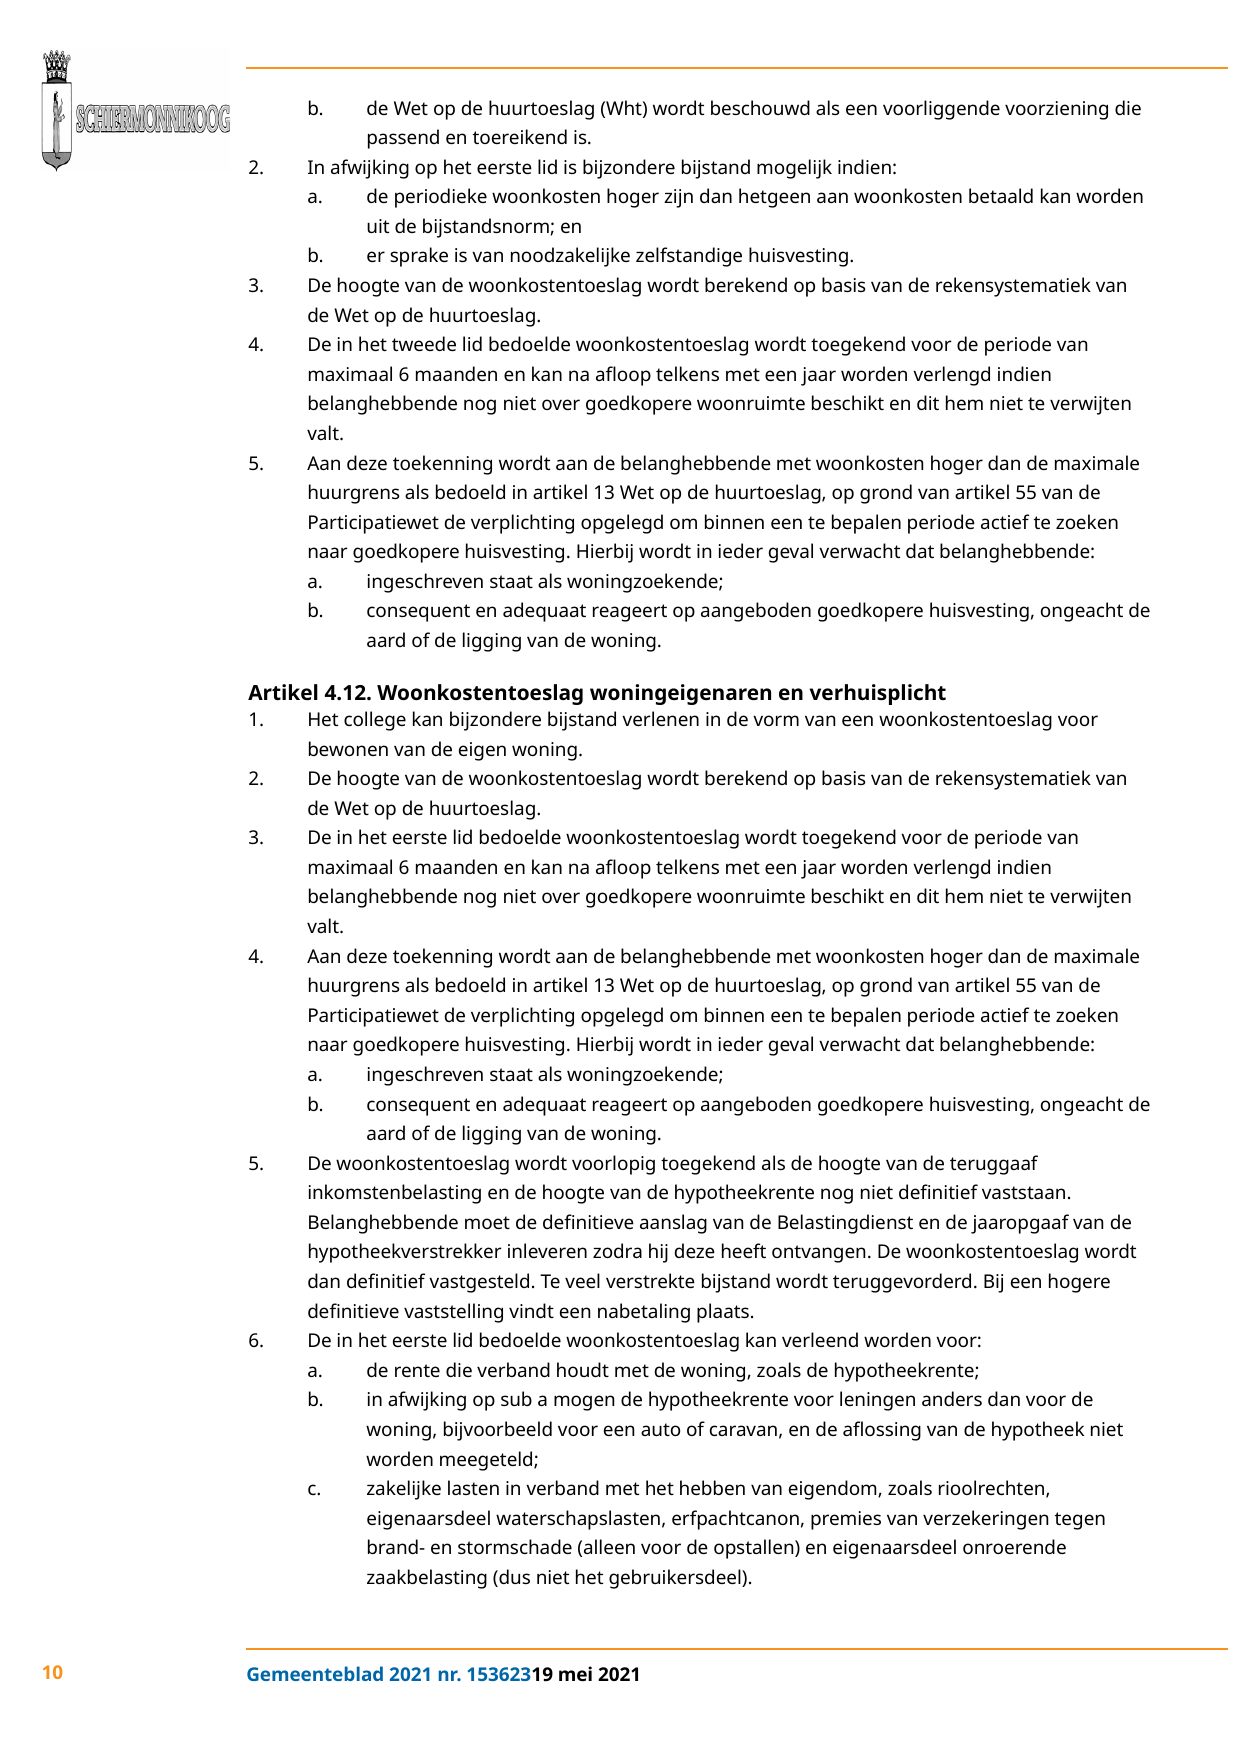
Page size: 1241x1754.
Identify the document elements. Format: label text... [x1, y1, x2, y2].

list De in het eerste lid bedoelde woonkostentoeslag wordt toegekend voor de periode van maximaal 6 maanden en kan na afloop telkens met een jaar worden verlengd indien belanghebbende nog niet over goedkopere woonruimte beschikt en dit hem niet te verwijten valt. [248, 824, 1152, 939]
list De woonkostentoeslag wordt voorlopig toegekend als de hoogte van de teruggaaf inkomstenbelasting en de hoogte van de hypotheekrente nog niet definitief vaststaan. Belanghebbende moet de definitieve aanslag van de Belastingdienst en de jaaropgaaf van de hypotheekverstrekker inleveren zodra hij deze heeft ontvangen. De woonkostentoeslag wordt dan definitief vastgesteld. Te veel verstrekte bijstand wordt teruggevorderd. Bij een hogere definitieve vaststelling vindt een nabetaling plaats. [248, 1150, 1152, 1323]
text Artikel 4.12. Woonkostentoeslag woningeigenaren en verhuisplicht [248, 678, 1152, 706]
list consequent en adequaat reageert op aangeboden goedkopere huisvesting, ongeacht de aard of de ligging van de woning. [307, 1091, 1152, 1146]
list in afwijking op sub a mogen de hypotheekrente voor leningen anders dan voor de woning, bijvoorbeeld voor een auto of caravan, en de aflossing van de hypotheek niet worden meegeteld; [307, 1387, 1152, 1471]
list Aan deze toekenning wordt aan de belanghebbende met woonkosten hoger dan de maximale huurgrens als bedoeld in artikel 13 Wet op de huurtoeslag, op grond van artikel 55 van de Participatiewet de verplichting opgelegd om binnen een te bepalen periode actief te zoeken naar goedkopere huisvesting. Hierbij wordt in ieder geval verwacht dat belanghebbende: [248, 450, 1152, 564]
list ingeschreven staat als woningzoekende; [307, 568, 1152, 594]
list De in het eerste lid bedoelde woonkostentoeslag kan verleend worden voor: [248, 1327, 1152, 1353]
list Aan deze toekenning wordt aan de belanghebbende met woonkosten hoger dan de maximale huurgrens als bedoeld in artikel 13 Wet op de huurtoeslag, op grond van artikel 55 van de Participatiewet de verplichting opgelegd om binnen een te bepalen periode actief te zoeken naar goedkopere huisvesting. Hierbij wordt in ieder geval verwacht dat belanghebbende: [248, 943, 1152, 1057]
list ingeschreven staat als woningzoekende; [307, 1061, 1152, 1087]
list zakelijke lasten in verband met het hebben van eigendom, zoals rioolrechten, eigenaarsdeel waterschapslasten, erfpachtcanon, premies van verzekeringen tegen brand- en stormschade (alleen voor de opstallen) en eigenaarsdeel onroerende zaakbelasting (dus niet het gebruikersdeel). [307, 1475, 1152, 1590]
list de Wet op de huurtoeslag (Wht) wordt beschouwd als een voorliggende voorziening die passend en toereikend is. [307, 95, 1152, 150]
list In afwijking op het eerste lid is bijzondere bijstand mogelijk indien: [248, 154, 1152, 180]
list De in het tweede lid bedoelde woonkostentoeslag wordt toegekend voor de periode van maximaal 6 maanden en kan na afloop telkens met een jaar worden verlengd indien belanghebbende nog niet over goedkopere woonruimte beschikt en dit hem niet te verwijten valt. [248, 331, 1152, 446]
list de rente die verband houdt met de woning, zoals de hypotheekrente; [307, 1357, 1152, 1383]
list er sprake is van noodzakelijke zelfstandige huisvesting. [307, 243, 1152, 268]
list Het college kan bijzondere bijstand verlenen in de vorm van een woonkostentoeslag voor bewonen van de eigen woning. [248, 706, 1152, 761]
list De hoogte van de woonkostentoeslag wordt berekend op basis van de rekensystematiek van de Wet op de huurtoeslag. [248, 272, 1152, 328]
picture [41, 47, 231, 172]
list De hoogte van de woonkostentoeslag wordt berekend op basis van de rekensystematiek van de Wet op de huurtoeslag. [248, 765, 1152, 821]
list de periodieke woonkosten hoger zijn dan hetgeen aan woonkosten betaald kan worden uit de bijstandsnorm; en [307, 183, 1152, 239]
list consequent en adequaat reageert op aangeboden goedkopere huisvesting, ongeacht de aard of de ligging van de woning. [307, 598, 1152, 653]
